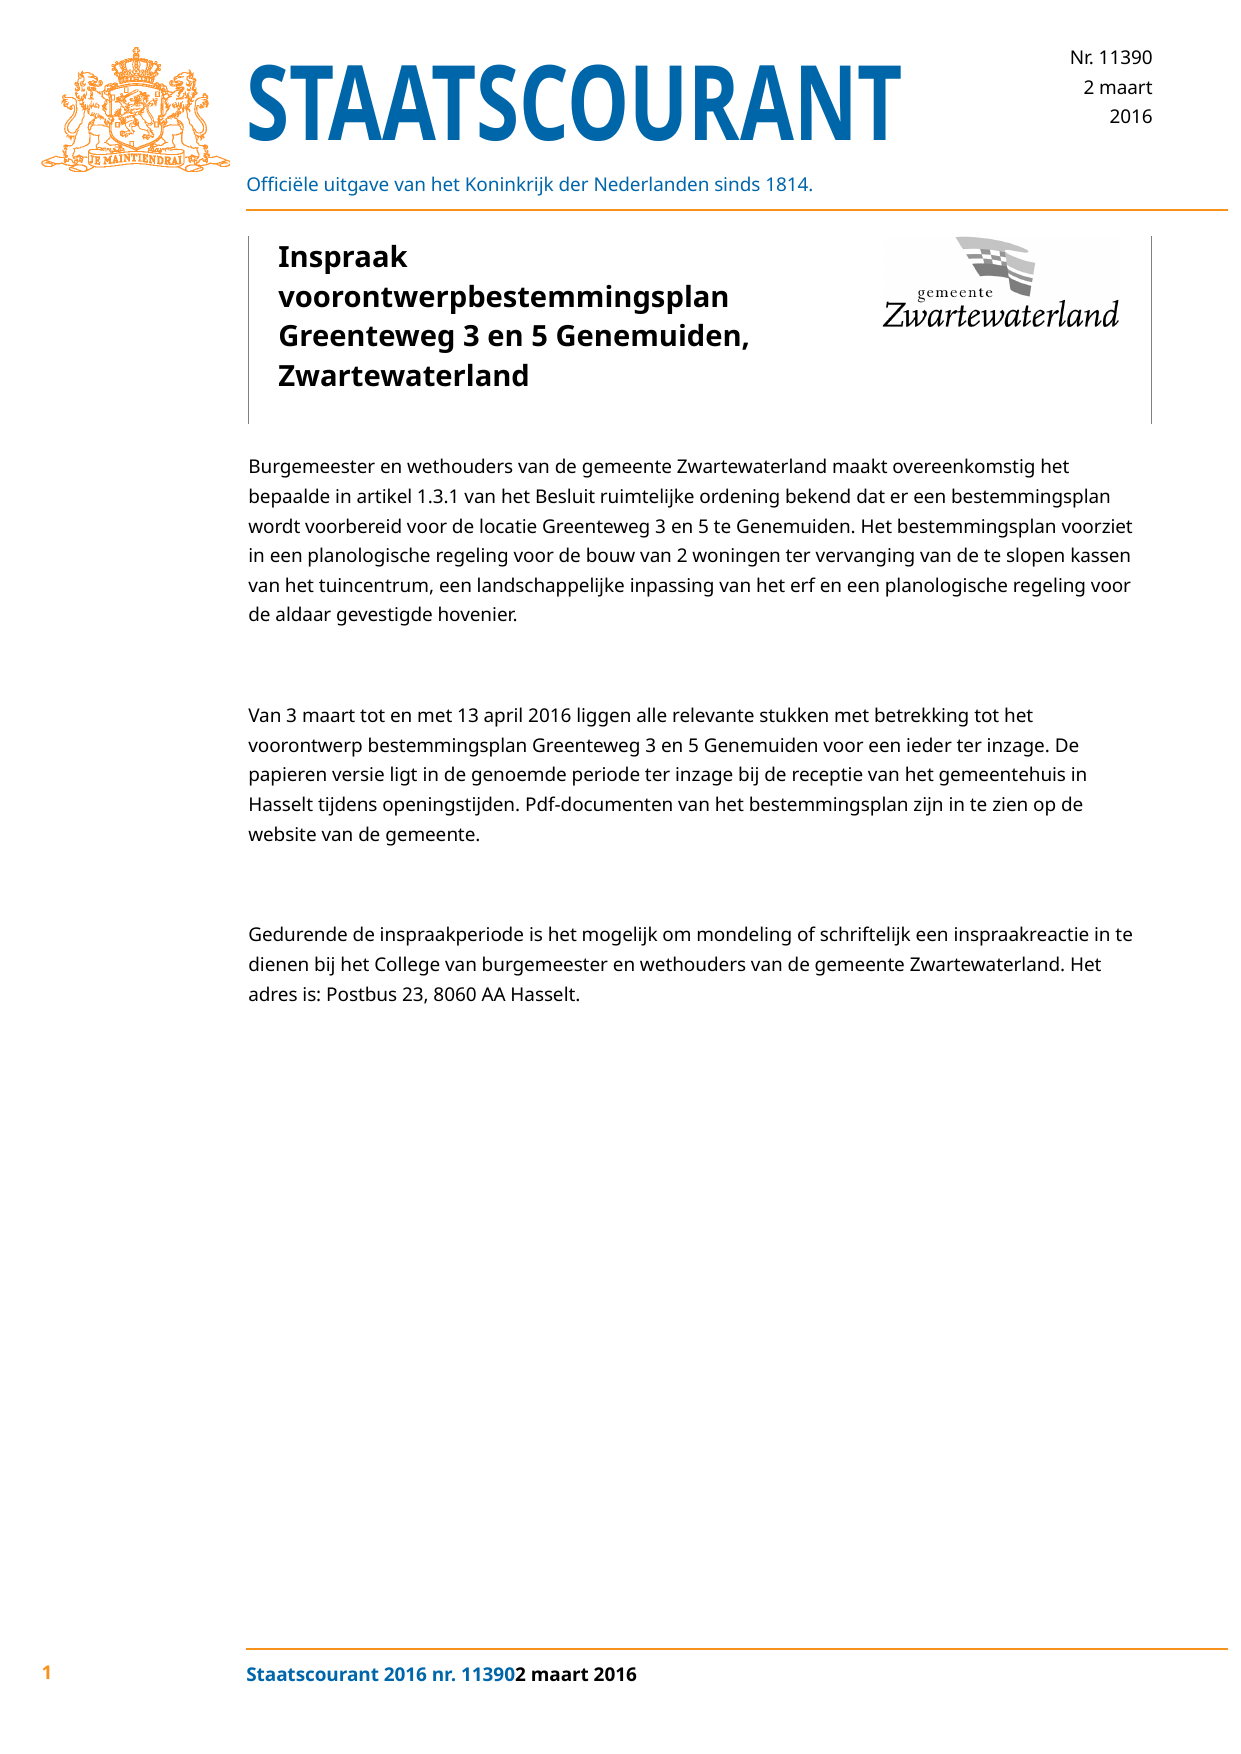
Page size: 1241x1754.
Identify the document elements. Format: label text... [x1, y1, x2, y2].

table_header [850, 236, 1151, 424]
table_header Inspraak voorontwerpbestemmingsplan Greenteweg 3 en 5 Genemuiden, Zwartewaterland [249, 236, 850, 424]
text Van 3 maart tot en met 13 april 2016 liggen alle relevante stukken met betrekking tot het voorontwerp bestemmingsplan Greenteweg 3 en 5 Genemuiden voor een ieder ter inzage. De papieren versie ligt in de genoemde periode ter inzage bij de receptie van het gemeentehuis in Hasselt tijdens openingstijden. Pdf-documenten van het bestemmingsplan zijn in te zien op de website van de gemeente. [248, 702, 1152, 846]
picture [41, 47, 231, 172]
text Gedurende de inspraakperiode is het mogelijk om mondeling of schriftelijk een inspraakreactie in te dienen bij het College van burgemeester en wethouders van de gemeente Zwartewaterland. Het adres is: Postbus 23, 8060 AA Hasselt. [248, 922, 1152, 1006]
picture [882, 236, 1119, 327]
text Burgemeester en wethouders van de gemeente Zwartewaterland maakt overeenkomstig het bepaalde in artikel 1.3.1 van het Besluit ruimtelijke ordening bekend dat er een bestemmingsplan wordt voorbereid voor de locatie Greenteweg 3 en 5 te Genemuiden. Het bestemmingsplan voorziet in een planologische regeling voor de bouw van 2 woningen ter vervanging van de te slopen kassen van het tuincentrum, een landschappelijke inpassing van het erf en een planologische regeling voor de aldaar gevestigde hovenier. [248, 454, 1152, 627]
